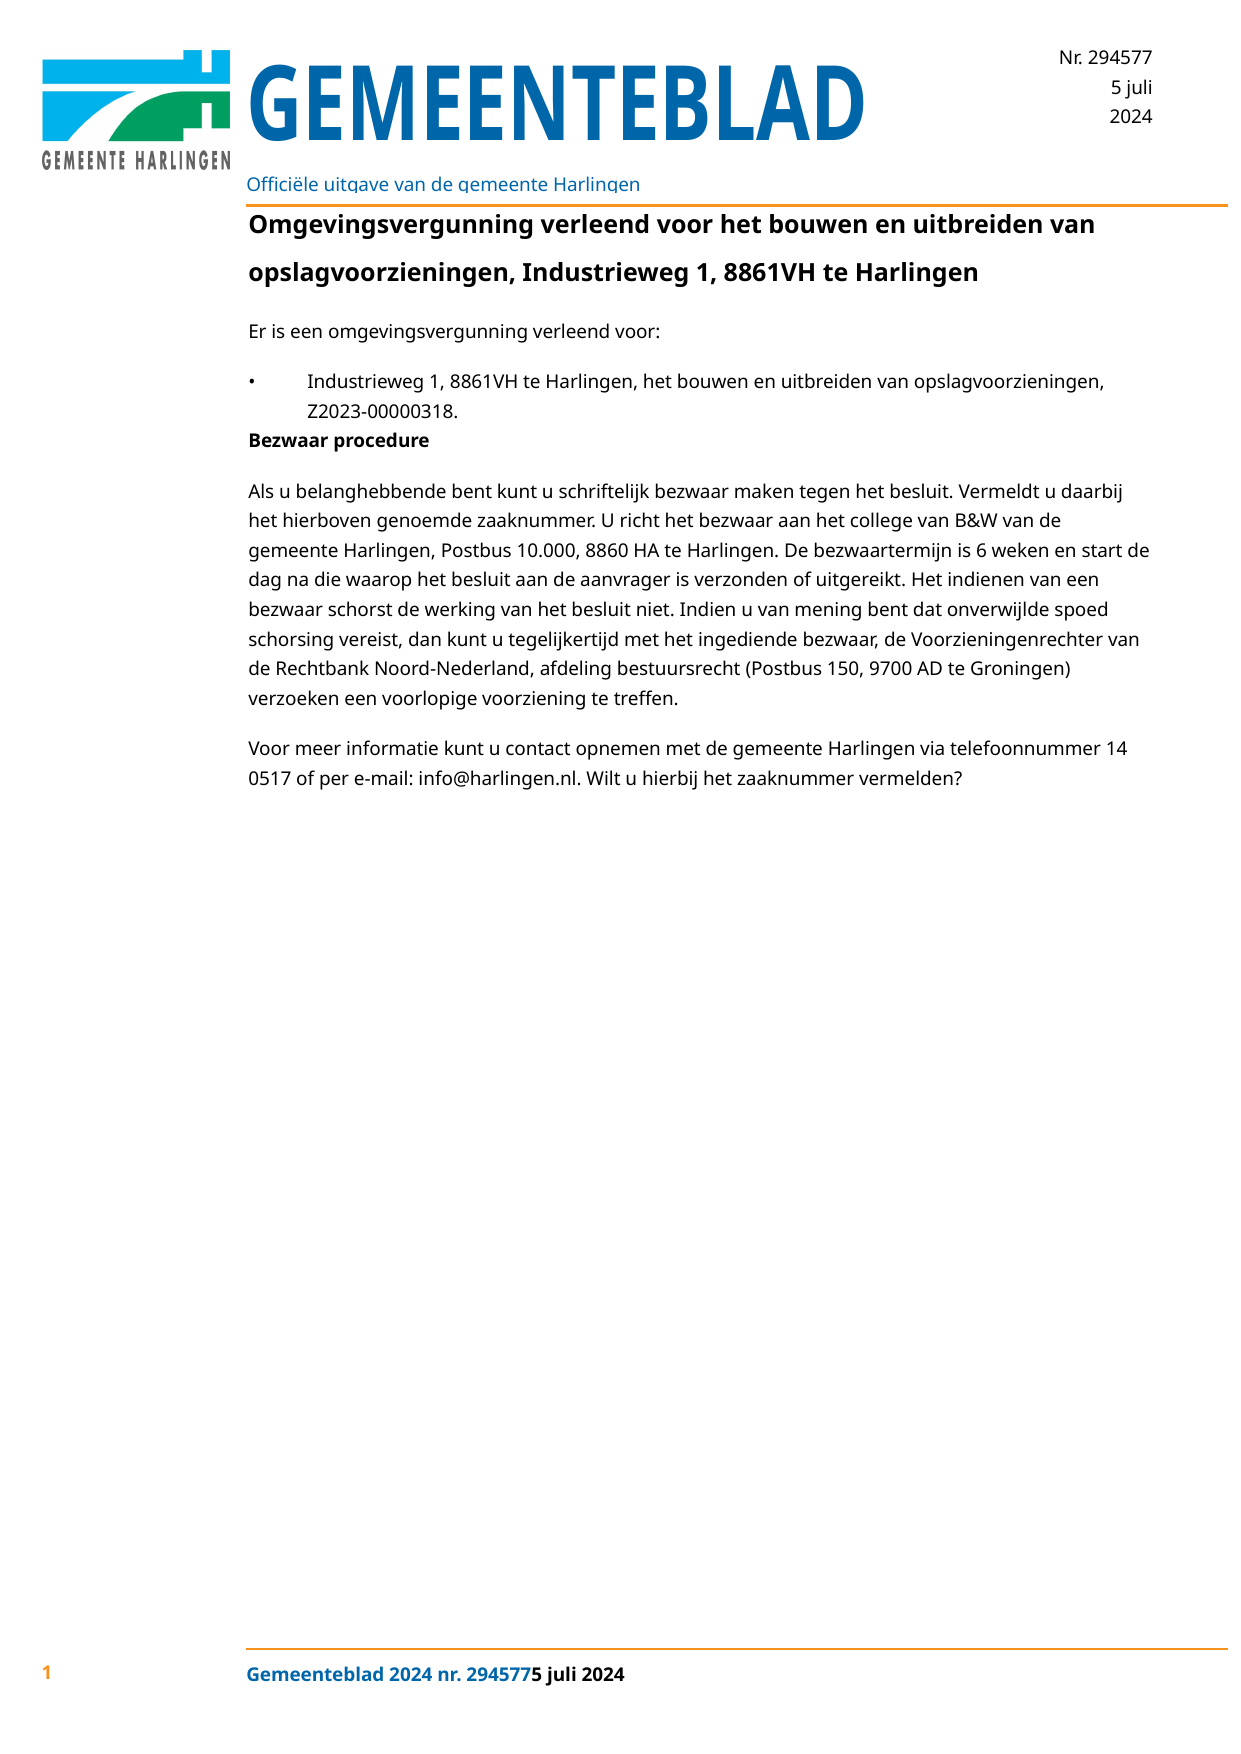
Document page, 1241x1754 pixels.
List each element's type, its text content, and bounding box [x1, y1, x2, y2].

text Als u belanghebbende bent kunt u schriftelijk bezwaar maken tegen het besluit. Vermeldt u daarbij het hierboven genoemde zaaknummer. U richt het bezwaar aan het college van B&W van de gemeente Harlingen, Postbus 10.000, 8860 HA te Harlingen. De bezwaartermijn is 6 weken en start de dag na die waarop het besluit aan de aanvrager is verzonden of uitgereikt. Het indienen van een bezwaar schorst de werking van het besluit niet. Indien u van mening bent dat onverwijlde spoed schorsing vereist, dan kunt u tegelijkertijd met het ingediende bezwaar, de Voorzieningenrechter van de Rechtbank Noord-Nederland, afdeling bestuursrecht (Postbus 150, 9700 AD te Groningen) verzoeken een voorlopige voorziening te treffen. [248, 478, 1152, 711]
text Er is een omgevingsvergunning verleend voor: [248, 318, 1152, 344]
text Voor meer informatie kunt u contact opnemen met de gemeente Harlingen via telefoonnummer 14 0517 of per e-mail: info@harlingen.nl. Wilt u hierbij het zaaknummer vermelden? [248, 735, 1152, 791]
picture [41, 47, 231, 172]
text Bezwaar procedure [248, 427, 1152, 453]
text Omgevingsvergunning verleend voor het bouwen en uitbreiden van opslagvoorzieningen, Industrieweg 1, 8861VH te Harlingen [248, 207, 1152, 288]
list Industrieweg 1, 8861VH te Harlingen, het bouwen en uitbreiden van opslagvoorzieningen, Z2023-00000318. [248, 368, 1152, 424]
